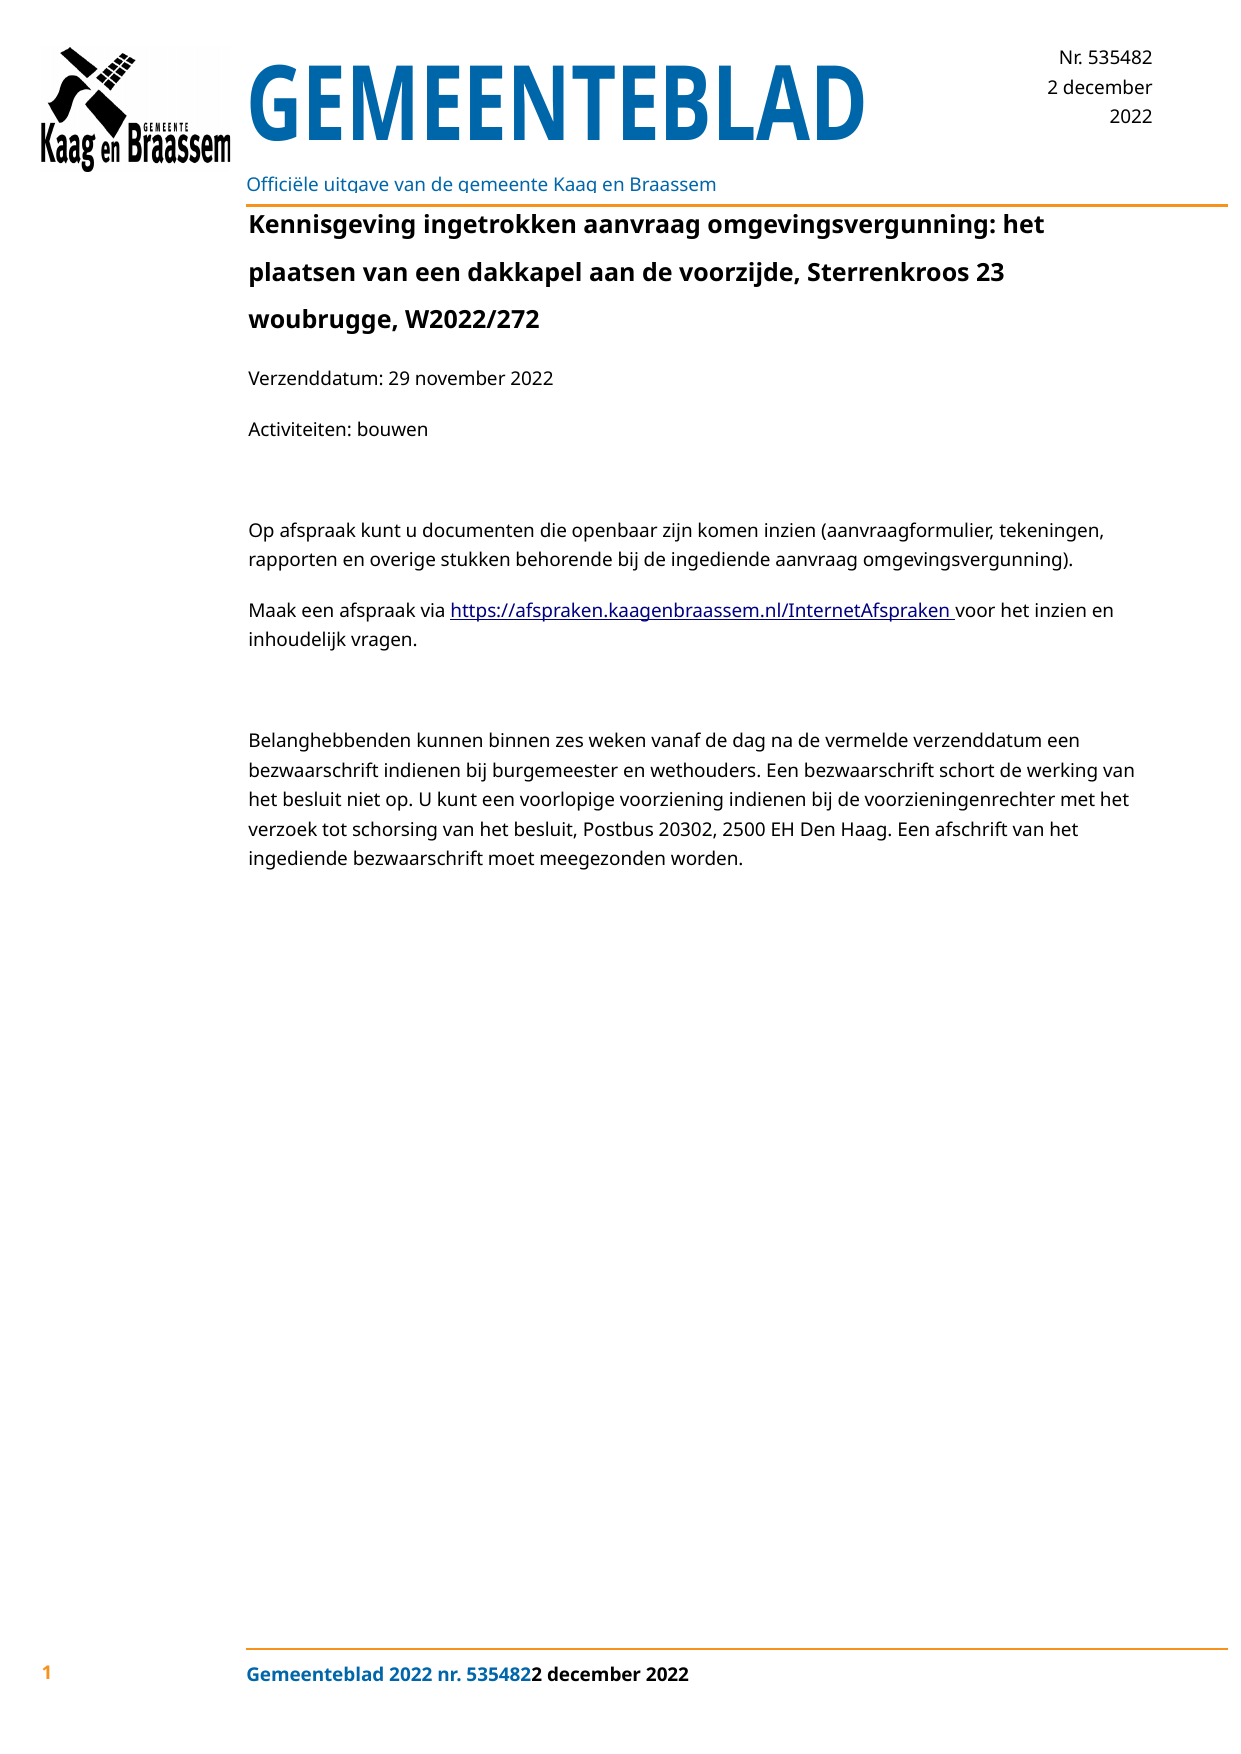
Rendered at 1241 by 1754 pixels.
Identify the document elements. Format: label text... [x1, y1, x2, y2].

text Belanghebbenden kunnen binnen zes weken vanaf de dag na de vermelde verzenddatum een bezwaarschrift indienen bij burgemeester en wethouders. Een bezwaarschrift schort de werking van het besluit niet op. U kunt een voorlopige voorziening indienen bij de voorzieningenrechter met het verzoek tot schorsing van het besluit, Postbus 20302, 2500 EH Den Haag. Een afschrift van het ingediende bezwaarschrift moet meegezonden worden. [248, 727, 1152, 871]
text Kennisgeving ingetrokken aanvraag omgevingsvergunning: het plaatsen van een dakkapel aan de voorzijde, Sterrenkroos 23 woubrugge, W2022/272 [248, 207, 1152, 336]
picture [41, 47, 231, 172]
text Maak een afspraak via https://afspraken.kaagenbraassem.nl/InternetAfspraken voor het inzien en inhoudelijk vragen. [248, 597, 1152, 652]
text Op afspraak kunt u documenten die openbaar zijn komen inzien (aanvraagformulier, tekeningen, rapporten en overige stukken behorende bij de ingediende aanvraag omgevingsvergunning). [248, 517, 1152, 572]
text Verzenddatum: 29 november 2022 [248, 366, 1152, 391]
text Activiteiten: bouwen [248, 416, 1152, 442]
